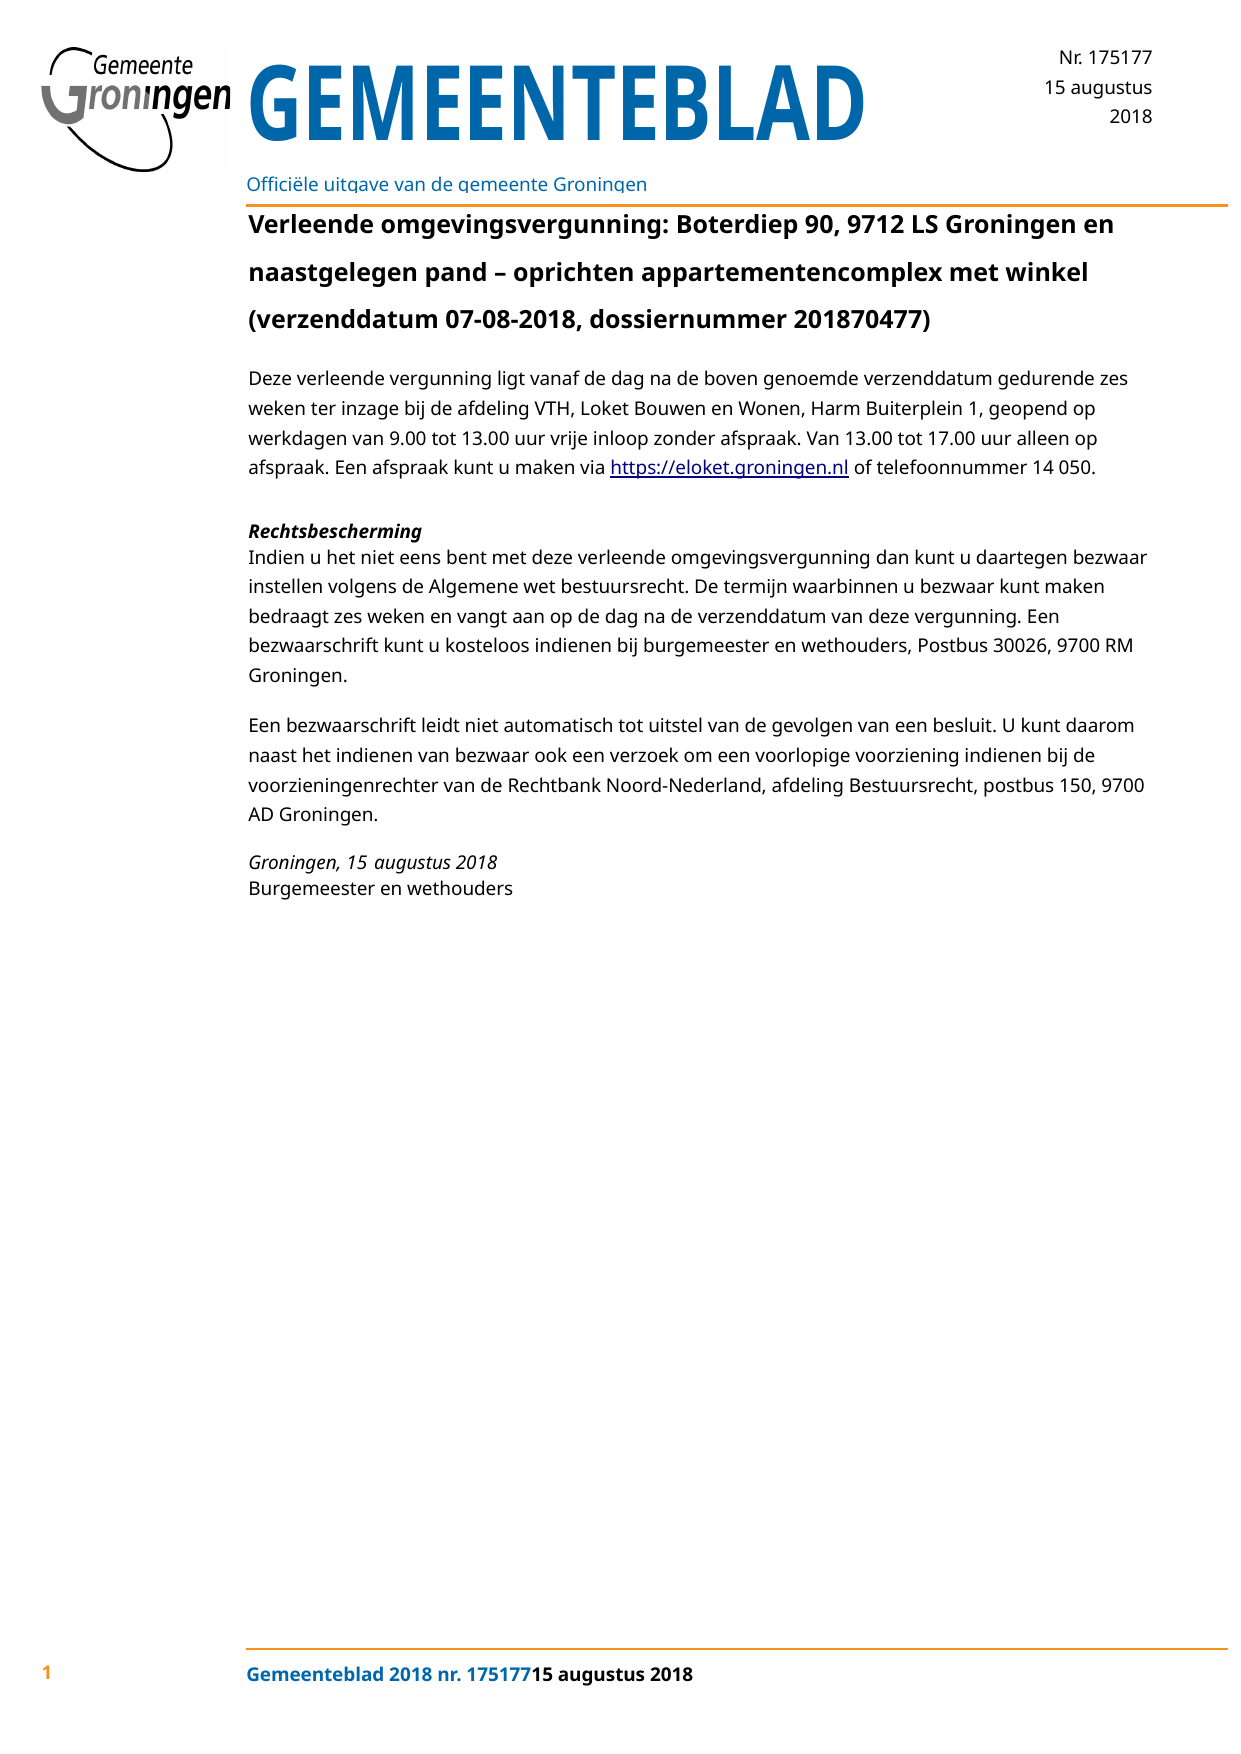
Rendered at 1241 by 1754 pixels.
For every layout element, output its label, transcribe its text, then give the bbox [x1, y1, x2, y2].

text Verleende omgevingsvergunning: Boterdiep 90, 9712 LS Groningen en naastgelegen pand – oprichten appartementencomplex met winkel (verzenddatum 07-08-2018, dossiernummer 201870477) [248, 207, 1152, 336]
text Een bezwaarschrift leidt niet automatisch tot uitstel van de gevolgen van een besluit. U kunt daarom naast het indienen van bezwaar ook een verzoek om een voorlopige voorziening indienen bij de voorzieningenrechter van de Rechtbank Noord-Nederland, afdeling Bestuursrecht, postbus 150, 9700 AD Groningen. [248, 713, 1152, 827]
picture [41, 47, 231, 172]
text Rechtsbescherming [248, 518, 1152, 544]
text Indien u het niet eens bent met deze verleende omgevingsvergunning dan kunt u daartegen bezwaar instellen volgens de Algemene wet bestuursrecht. De termijn waarbinnen u bezwaar kunt maken bedraagt zes weken en vangt aan op de dag na de verzenddatum van deze vergunning. Een bezwaarschrift kunt u kosteloos indienen bij burgemeester en wethouders, Postbus 30026, 9700 RM Groningen. [248, 544, 1152, 688]
text Burgemeester en wethouders [248, 875, 1152, 901]
text Deze verleende vergunning ligt vanaf de dag na de boven genoemde verzenddatum gedurende zes weken ter inzage bij de afdeling VTH, Loket Bouwen en Wonen, Harm Buiterplein 1, geopend op werkdagen van 9.00 tot 13.00 uur vrije inloop zonder afspraak. Van 13.00 tot 17.00 uur alleen op afspraak. Een afspraak kunt u maken via https://eloket.groningen.nl of telefoonnummer 14 050. [248, 366, 1152, 480]
text Groningen, 15 augustus 2018 [248, 849, 1152, 875]
